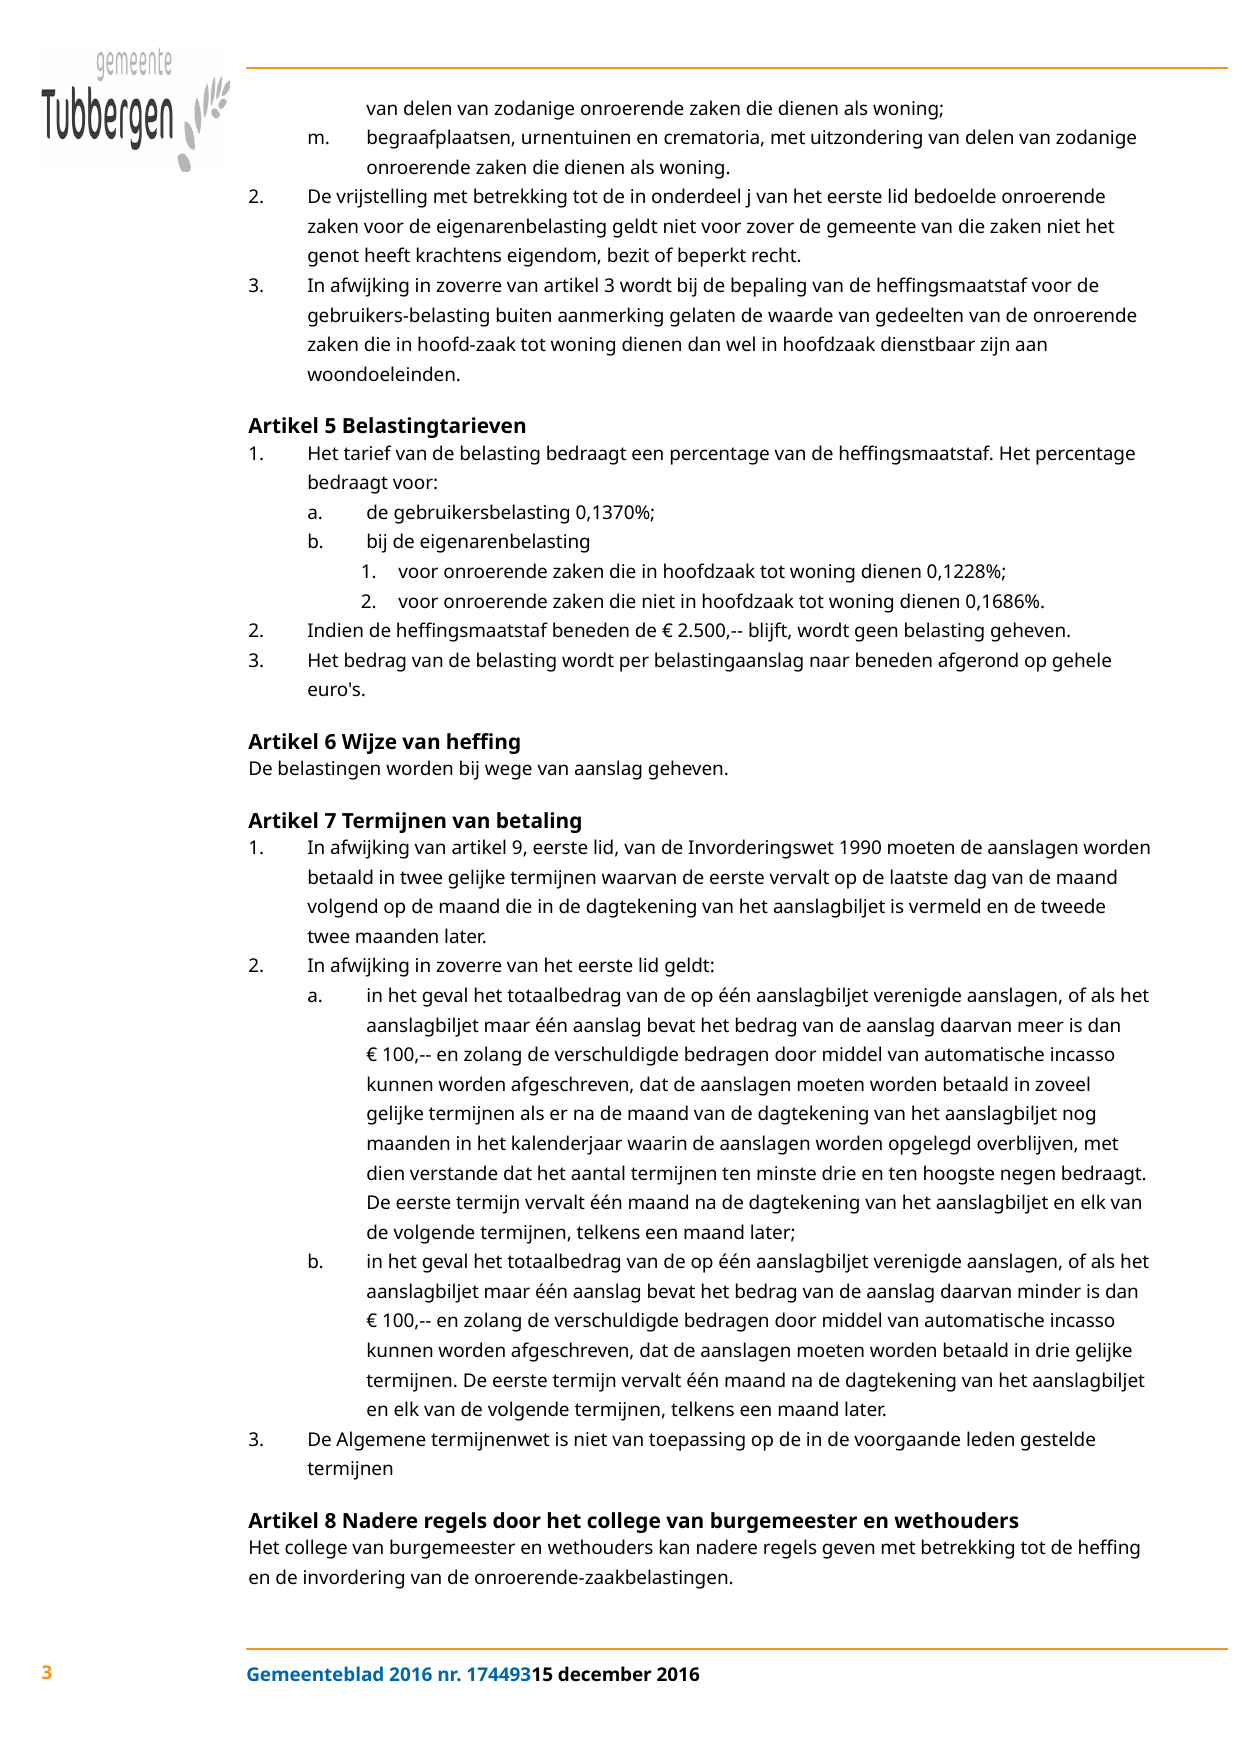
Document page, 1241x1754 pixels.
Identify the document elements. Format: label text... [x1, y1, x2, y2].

list in het geval het totaalbedrag van de op één aanslagbiljet verenigde aanslagen, of als het aanslagbiljet maar één aanslag bevat het bedrag van de aanslag daarvan meer is dan € 100,-- en zolang de verschuldigde bedragen door middel van automatische incasso kunnen worden afgeschreven, dat de aanslagen moeten worden betaald in zoveel gelijke termijnen als er na de maand van de dagtekening van het aanslagbiljet nog maanden in het kalenderjaar waarin de aanslagen worden opgelegd overblijven, met dien verstande dat het aantal termijnen ten minste drie en ten hoogste negen bedraagt. De eerste termijn vervalt één maand na de dagtekening van het aanslagbiljet en elk van de volgende termijnen, telkens een maand later; [307, 982, 1152, 1244]
list de gebruikersbelasting 0,1370%; [307, 499, 1152, 525]
list Indien de heffingsmaatstaf beneden de € 2.500,-- blijft, wordt geen belasting geheven. [248, 617, 1152, 643]
text Artikel 7 Termijnen van betaling [248, 806, 1152, 834]
list Het tarief van de belasting bedraagt een percentage van de heffingsmaatstaf. Het percentage bedraagt voor: [248, 440, 1152, 495]
list Het bedrag van de belasting wordt per belastingaanslag naar beneden afgerond op gehele euro's. [248, 647, 1152, 702]
list In afwijking van artikel 9, eerste lid, van de Invorderingswet 1990 moeten de aanslagen worden betaald in twee gelijke termijnen waarvan de eerste vervalt op de laatste dag van de maand volgend op de maand die in de dagtekening van het aanslagbiljet is vermeld en de tweede twee maanden later. [248, 834, 1152, 949]
list In afwijking in zoverre van artikel 3 wordt bij de bepaling van de heffingsmaatstaf voor de gebruikers-belasting buiten aanmerking gelaten de waarde van gedeelten van de onroerende zaken die in hoofd-zaak tot woning dienen dan wel in hoofdzaak dienstbaar zijn aan woondoeleinden. [248, 272, 1152, 387]
list voor onroerende zaken die niet in hoofdzaak tot woning dienen 0,1686%. [361, 588, 1152, 613]
text De belastingen worden bij wege van aanslag geheven. [248, 755, 1152, 781]
text Artikel 5 Belastingtarieven [248, 411, 1152, 440]
picture [41, 47, 231, 172]
text Artikel 8 Nadere regels door het college van burgemeester en wethouders [248, 1506, 1152, 1534]
list De Algemene termijnenwet is niet van toepassing op de in de voorgaande leden gestelde termijnen [248, 1426, 1152, 1481]
list In afwijking in zoverre van het eerste lid geldt: [248, 953, 1152, 978]
list voor onroerende zaken die in hoofdzaak tot woning dienen 0,1228%; [361, 558, 1152, 584]
list van delen van zodanige onroerende zaken die dienen als woning; [307, 95, 1152, 121]
text Het college van burgemeester en wethouders kan nadere regels geven met betrekking tot de heffing en de invordering van de onroerende-zaakbelastingen. [248, 1534, 1152, 1590]
list in het geval het totaalbedrag van de op één aanslagbiljet verenigde aanslagen, of als het aanslagbiljet maar één aanslag bevat het bedrag van de aanslag daarvan minder is dan € 100,-- en zolang de verschuldigde bedragen door middel van automatische incasso kunnen worden afgeschreven, dat de aanslagen moeten worden betaald in drie gelijke termijnen. De eerste termijn vervalt één maand na de dagtekening van het aanslagbiljet en elk van de volgende termijnen, telkens een maand later. [307, 1248, 1152, 1422]
text Artikel 6 Wijze van heffing [248, 727, 1152, 755]
list bij de eigenarenbelasting [307, 529, 1152, 554]
list De vrijstelling met betrekking tot de in onderdeel j van het eerste lid bedoelde onroerende zaken voor de eigenarenbelasting geldt niet voor zover de gemeente van die zaken niet het genot heeft krachtens eigendom, bezit of beperkt recht. [248, 183, 1152, 268]
list begraafplaatsen, urnentuinen en crematoria, met uitzondering van delen van zodanige onroerende zaken die dienen als woning. [307, 124, 1152, 180]
